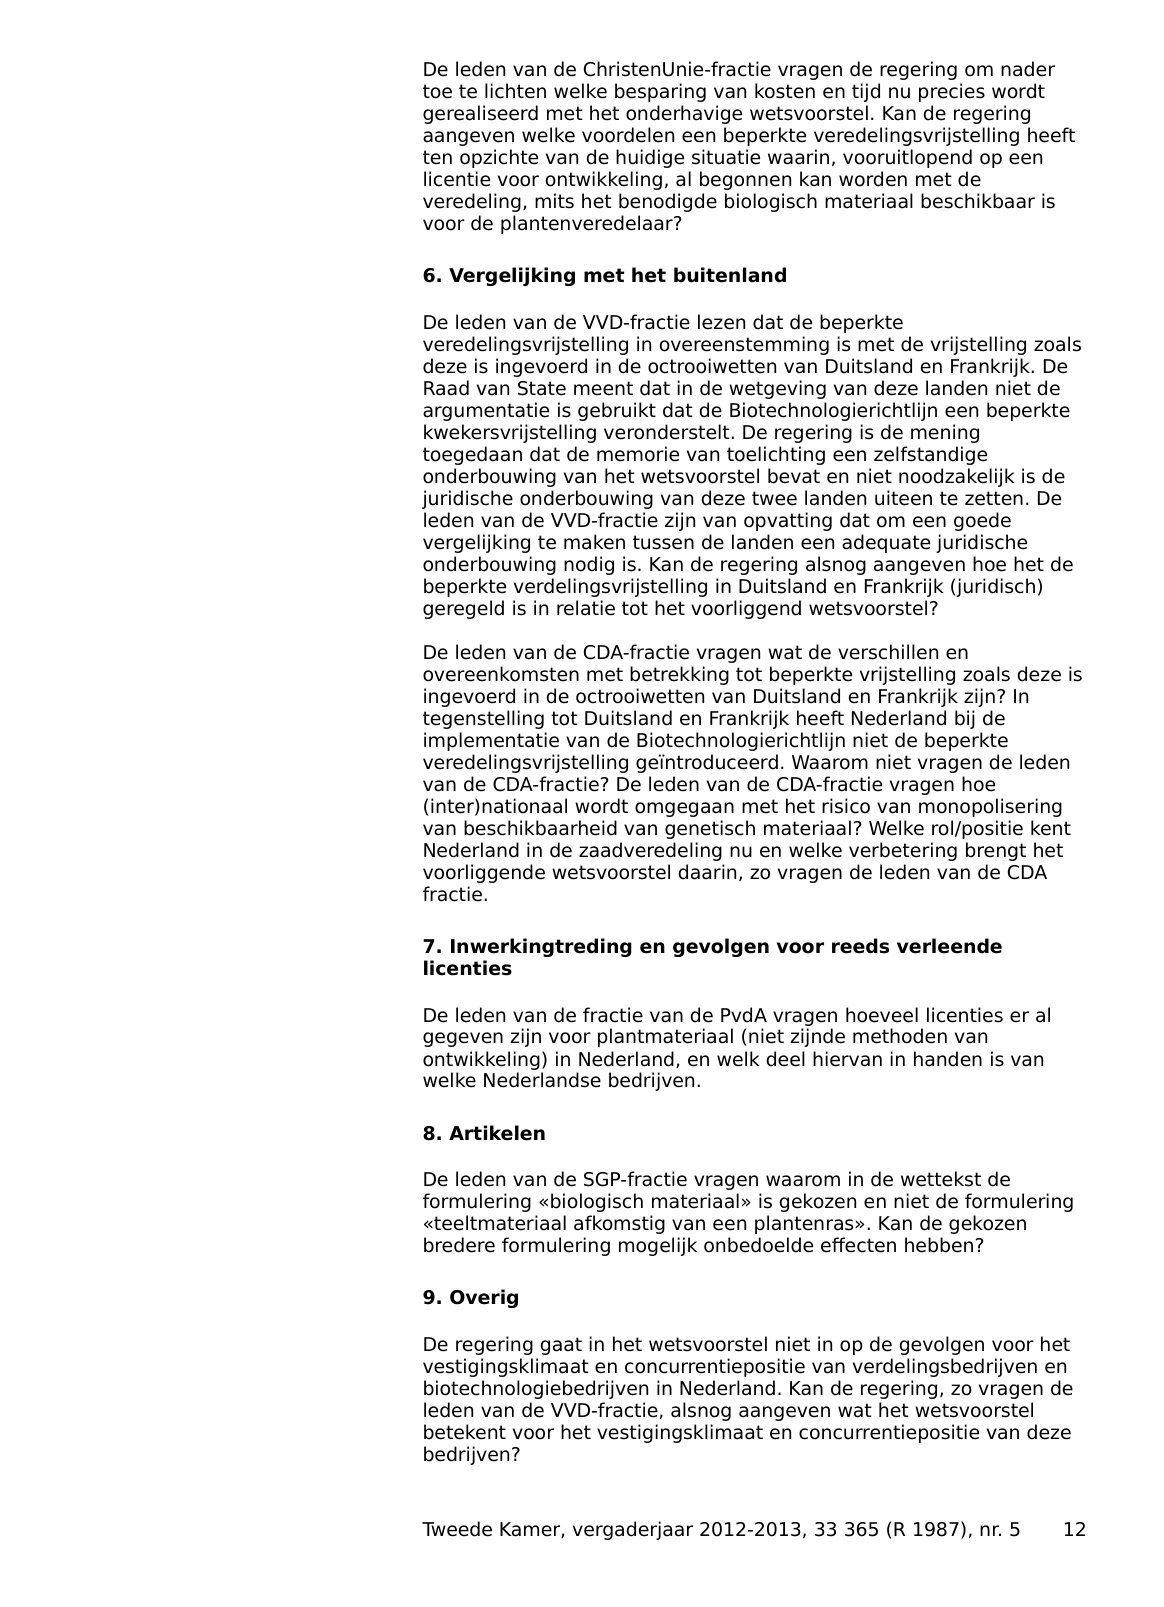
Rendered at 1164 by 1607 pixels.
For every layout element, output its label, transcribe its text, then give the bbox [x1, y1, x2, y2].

text De leden van de VVD-fractie lezen dat de beperkte veredelingsvrijstelling in overeenstemming is met de vrijstelling zoals deze is ingevoerd in de octrooiwetten van Duitsland en Frankrijk. De Raad van State meent dat in de wetgeving van deze landen niet de argumentatie is gebruikt dat de Biotechnologierichtlijn een beperkte kwekersvrijstelling veronderstelt. De regering is de mening toegedaan dat de memorie van toelichting een zelfstandige onderbouwing van het wetsvoorstel bevat en niet noodzakelijk is de juridische onderbouwing van deze twee landen uiteen te zetten. De leden van de VVD-fractie zijn van opvatting dat om een goede vergelijking te maken tussen de landen een adequate juridische onderbouwing nodig is. Kan de regering alsnog aangeven hoe het de beperkte verdelingsvrijstelling in Duitsland en Frankrijk (juridisch) geregeld is in relatie tot het voorliggend wetsvoorstel? [422, 312, 1087, 619]
text De leden van de ChristenUnie-fractie vragen de regering om nader toe te lichten welke besparing van kosten en tijd nu precies wordt gerealiseerd met het onderhavige wetsvoorstel. Kan de regering aangeven welke voordelen een beperkte veredelingsvrijstelling heeft ten opzichte van de huidige situatie waarin, vooruitlopend op een licentie voor ontwikkeling, al begonnen kan worden met de veredeling, mits het benodigde biologisch materiaal beschikbaar is voor de plantenveredelaar? [422, 59, 1087, 235]
subtitle 7. Inwerkingtreding en gevolgen voor reeds verleende licenties [422, 936, 1087, 979]
subtitle 9. Overig [422, 1287, 1087, 1309]
text De leden van de SGP-fractie vragen waarom in de wettekst de formulering «biologisch materiaal» is gekozen en niet de formulering «teeltmateriaal afkomstig van een plantenras». Kan de gekozen bredere formulering mogelijk onbedoelde effecten hebben? [422, 1169, 1087, 1257]
text De leden van de fractie van de PvdA vragen hoeveel licenties er al gegeven zijn voor plantmateriaal (niet zijnde methoden van ontwikkeling) in Nederland, en welk deel hiervan in handen is van welke Nederlandse bedrijven. [422, 1004, 1087, 1092]
text De regering gaat in het wetsvoorstel niet in op de gevolgen voor het vestigingsklimaat en concurrentiepositie van verdelingsbedrijven en biotechnologiebedrijven in Nederland. Kan de regering, zo vragen de leden van de VVD-fractie, alsnog aangeven wat het wetsvoorstel betekent voor het vestigingsklimaat en concurrentiepositie van deze bedrijven? [422, 1334, 1087, 1466]
subtitle 6. Vergelijking met het buitenland [422, 265, 1087, 287]
text De leden van de CDA-fractie vragen wat de verschillen en overeenkomsten met betrekking tot beperkte vrijstelling zoals deze is ingevoerd in de octrooiwetten van Duitsland en Frankrijk zijn? In tegenstelling tot Duitsland en Frankrijk heeft Nederland bij de implementatie van de Biotechnologierichtlijn niet de beperkte veredelingsvrijstelling geïntroduceerd. Waarom niet vragen de leden van de CDA-fractie? De leden van de CDA-fractie vragen hoe (inter)nationaal wordt omgegaan met het risico van monopolisering van beschikbaarheid van genetisch materiaal? Welke rol/positie kent Nederland in de zaadveredeling nu en welke verbetering brengt het voorliggende wetsvoorstel daarin, zo vragen de leden van de CDA fractie. [422, 642, 1087, 906]
subtitle 8. Artikelen [422, 1122, 1087, 1144]
